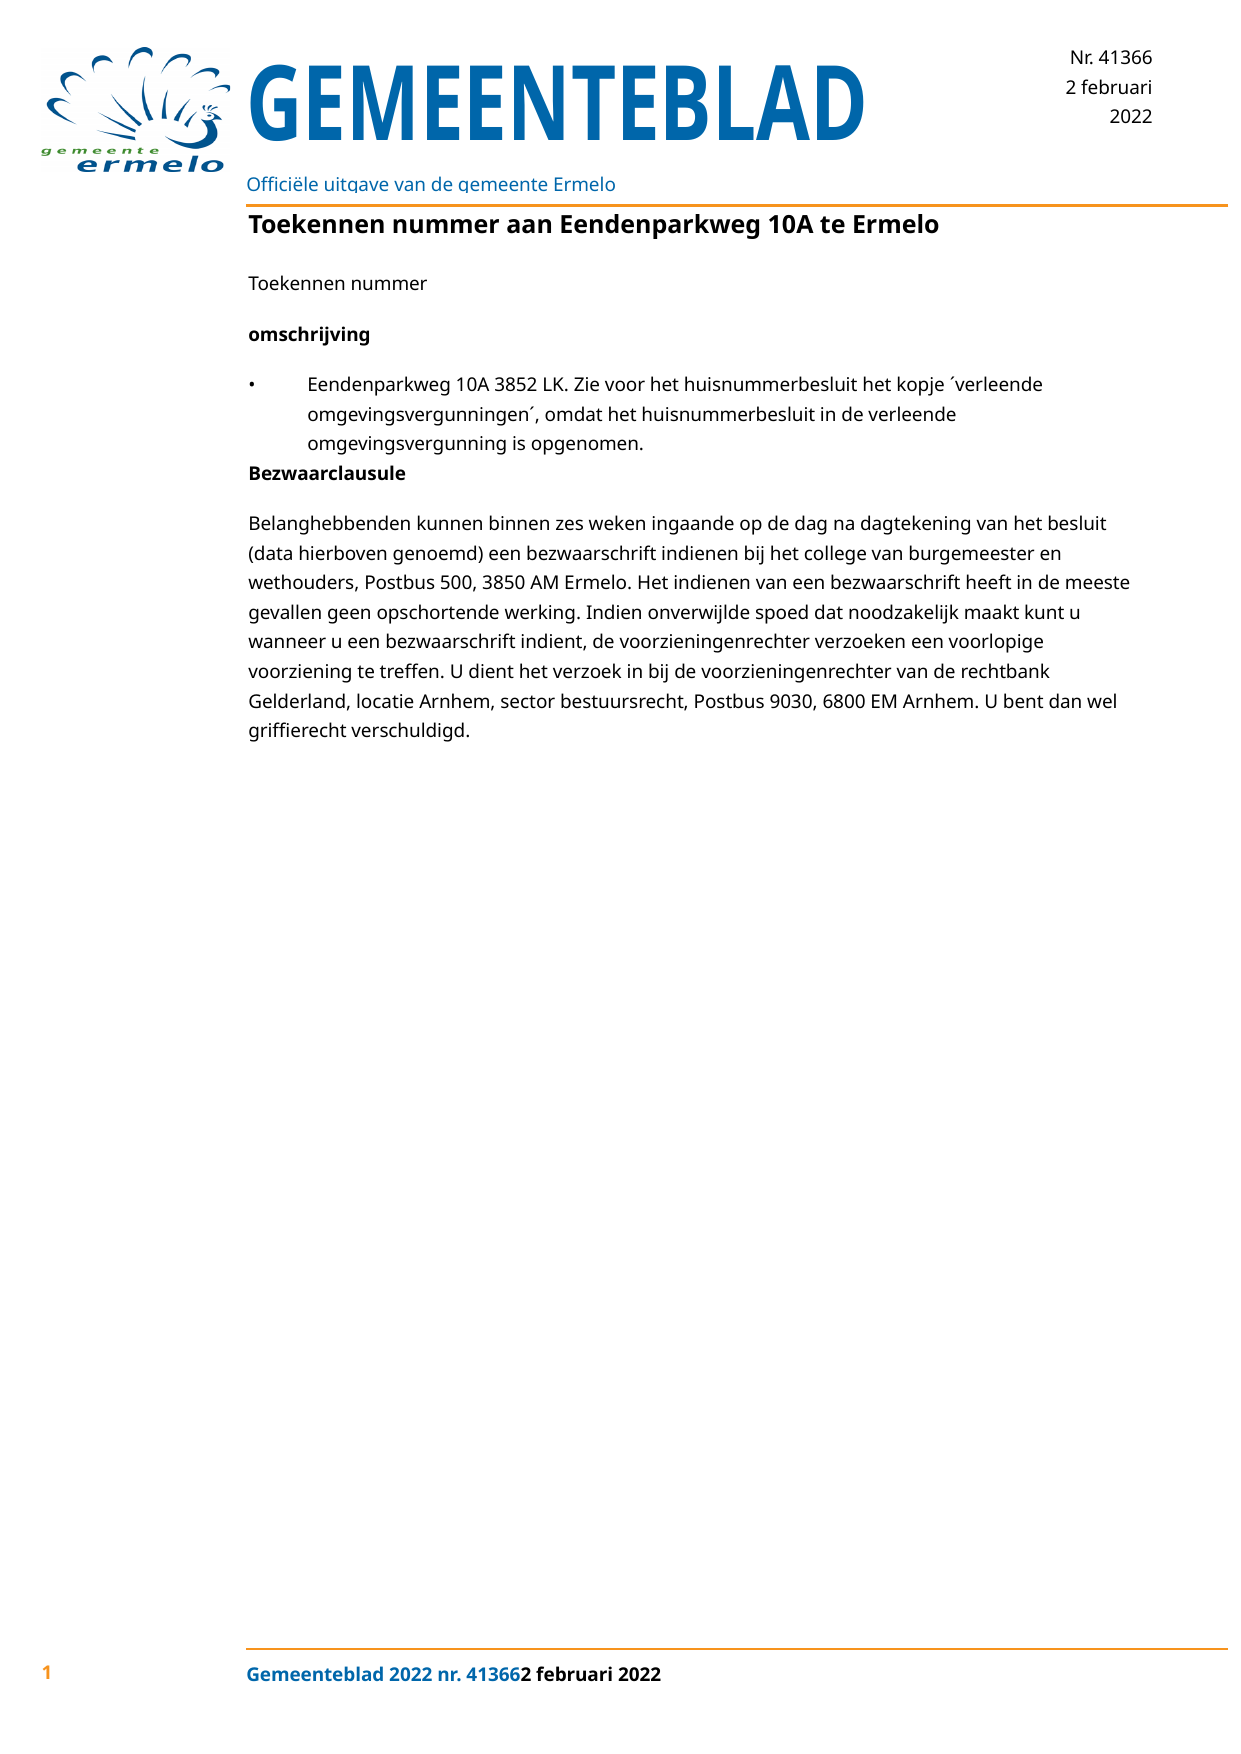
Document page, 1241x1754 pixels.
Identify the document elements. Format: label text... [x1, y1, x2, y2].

text Bezwaarclausule [248, 460, 1152, 486]
text Toekennen nummer [248, 270, 1152, 296]
picture [41, 47, 231, 172]
text omschrijving [248, 321, 1152, 346]
text Belanghebbenden kunnen binnen zes weken ingaande op de dag na dagtekening van het besluit (data hierboven genoemd) een bezwaarschrift indienen bij het college van burgemeester en wethouders, Postbus 500, 3850 AM Ermelo. Het indienen van een bezwaarschrift heeft in de meeste gevallen geen opschortende werking. Indien onverwijlde spoed dat noodzakelijk maakt kunt u wanneer u een bezwaarschrift indient, de voorzieningenrechter verzoeken een voorlopige voorziening te treffen. U dient het verzoek in bij de voorzieningenrechter van de rechtbank Gelderland, locatie Arnhem, sector bestuursrecht, Postbus 9030, 6800 EM Arnhem. U bent dan wel griffierecht verschuldigd. [248, 510, 1152, 743]
text Toekennen nummer aan Eendenparkweg 10A te Ermelo [248, 207, 1152, 241]
list Eendenparkweg 10A 3852 LK. Zie voor het huisnummerbesluit het kopje ´verleende omgevingsvergunningen´, omdat het huisnummerbesluit in de verleende omgevingsvergunning is opgenomen. [248, 371, 1152, 456]
